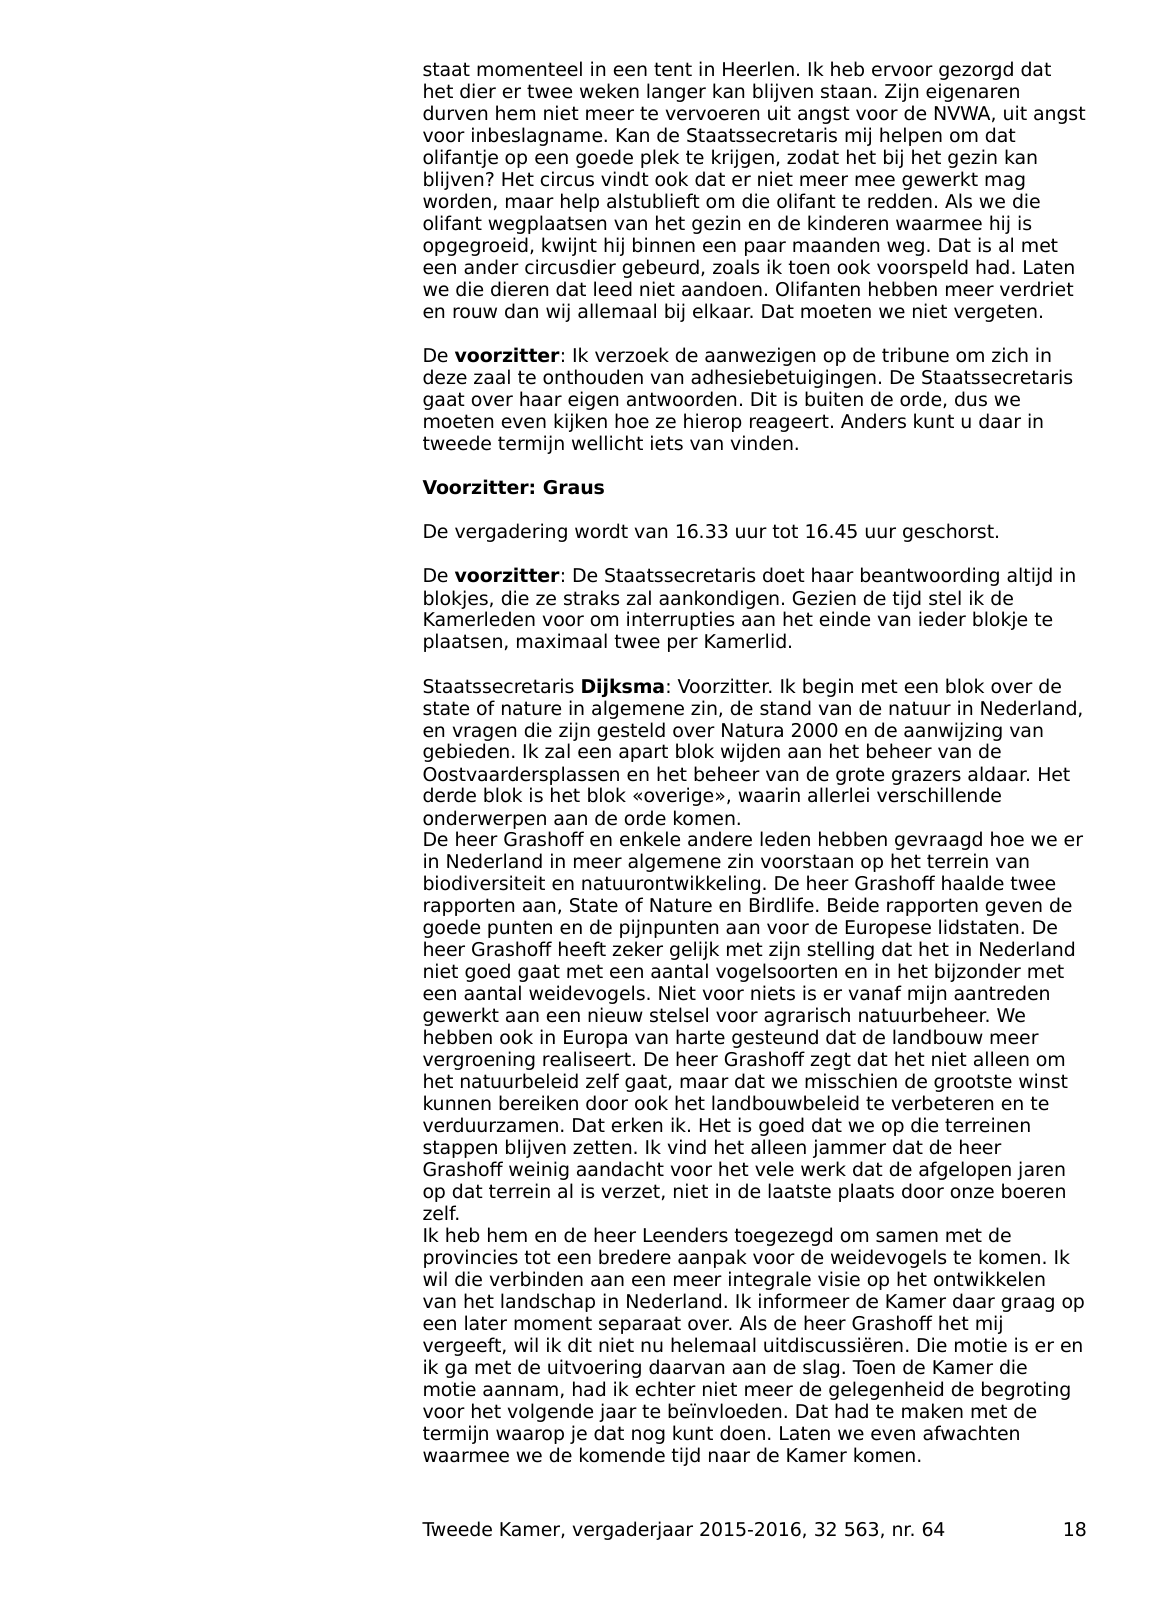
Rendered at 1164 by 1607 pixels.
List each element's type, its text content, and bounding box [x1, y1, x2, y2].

text De voorzitter: Ik verzoek de aanwezigen op de tribune om zich in deze zaal te onthouden van adhesiebetuigingen. De Staatssecretaris gaat over haar eigen antwoorden. Dit is buiten de orde, dus we moeten even kijken hoe ze hierop reageert. Anders kunt u daar in tweede termijn wellicht iets van vinden. [422, 345, 1087, 455]
text De voorzitter: De Staatssecretaris doet haar beantwoording altijd in blokjes, die ze straks zal aankondigen. Gezien de tijd stel ik de Kamerleden voor om interrupties aan het einde van ieder blokje te plaatsen, maximaal twee per Kamerlid. [422, 565, 1087, 653]
text staat momenteel in een tent in Heerlen. Ik heb ervoor gezorgd dat het dier er twee weken langer kan blijven staan. Zijn eigenaren durven hem niet meer te vervoeren uit angst voor de NVWA, uit angst voor inbeslagname. Kan de Staatssecretaris mij helpen om dat olifantje op een goede plek te krijgen, zodat het bij het gezin kan blijven? Het circus vindt ook dat er niet meer mee gewerkt mag worden, maar help alstublieft om die olifant te redden. Als we die olifant wegplaatsen van het gezin en de kinderen waarmee hij is opgegroeid, kwijnt hij binnen een paar maanden weg. Dat is al met een ander circusdier gebeurd, zoals ik toen ook voorspeld had. Laten we die dieren dat leed niet aandoen. Olifanten hebben meer verdriet en rouw dan wij allemaal bij elkaar. Dat moeten we niet vergeten. [422, 59, 1087, 323]
text De heer Grashoff en enkele andere leden hebben gevraagd hoe we er in Nederland in meer algemene zin voorstaan op het terrein van biodiversiteit en natuurontwikkeling. De heer Grashoff haalde twee rapporten aan, State of Nature en Birdlife. Beide rapporten geven de goede punten en de pijnpunten aan voor de Europese lidstaten. De heer Grashoff heeft zeker gelijk met zijn stelling dat het in Nederland niet goed gaat met een aantal vogelsoorten en in het bijzonder met een aantal weidevogels. Niet voor niets is er vanaf mijn aantreden gewerkt aan een nieuw stelsel voor agrarisch natuurbeheer. We hebben ook in Europa van harte gesteund dat de landbouw meer vergroening realiseert. De heer Grashoff zegt dat het niet alleen om het natuurbeleid zelf gaat, maar dat we misschien de grootste winst kunnen bereiken door ook het landbouwbeleid te verbeteren en te verduurzamen. Dat erken ik. Het is goed dat we op die terreinen stappen blijven zetten. Ik vind het alleen jammer dat de heer Grashoff weinig aandacht voor het vele werk dat de afgelopen jaren op dat terrein al is verzet, niet in de laatste plaats door onze boeren zelf. [422, 829, 1087, 1225]
text Ik heb hem en de heer Leenders toegezegd om samen met de provincies tot een bredere aanpak voor de weidevogels te komen. Ik wil die verbinden aan een meer integrale visie op het ontwikkelen van het landschap in Nederland. Ik informeer de Kamer daar graag op een later moment separaat over. Als de heer Grashoff het mij vergeeft, wil ik dit niet nu helemaal uitdiscussiëren. Die motie is er en ik ga met de uitvoering daarvan aan de slag. Toen de Kamer die motie aannam, had ik echter niet meer de gelegenheid de begroting voor het volgende jaar te beïnvloeden. Dat had te maken met de termijn waarop je dat nog kunt doen. Laten we even afwachten waarmee we de komende tijd naar de Kamer komen. [422, 1225, 1087, 1467]
subtitle Voorzitter: Graus [422, 477, 1087, 499]
text De vergadering wordt van 16.33 uur tot 16.45 uur geschorst. [422, 521, 1087, 543]
text Staatssecretaris Dijksma: Voorzitter. Ik begin met een blok over de state of nature in algemene zin, de stand van de natuur in Nederland, en vragen die zijn gesteld over Natura 2000 en de aanwijzing van gebieden. Ik zal een apart blok wijden aan het beheer van de Oostvaardersplassen en het beheer van de grote grazers aldaar. Het derde blok is het blok «overige», waarin allerlei verschillende onderwerpen aan de orde komen. [422, 676, 1087, 829]
